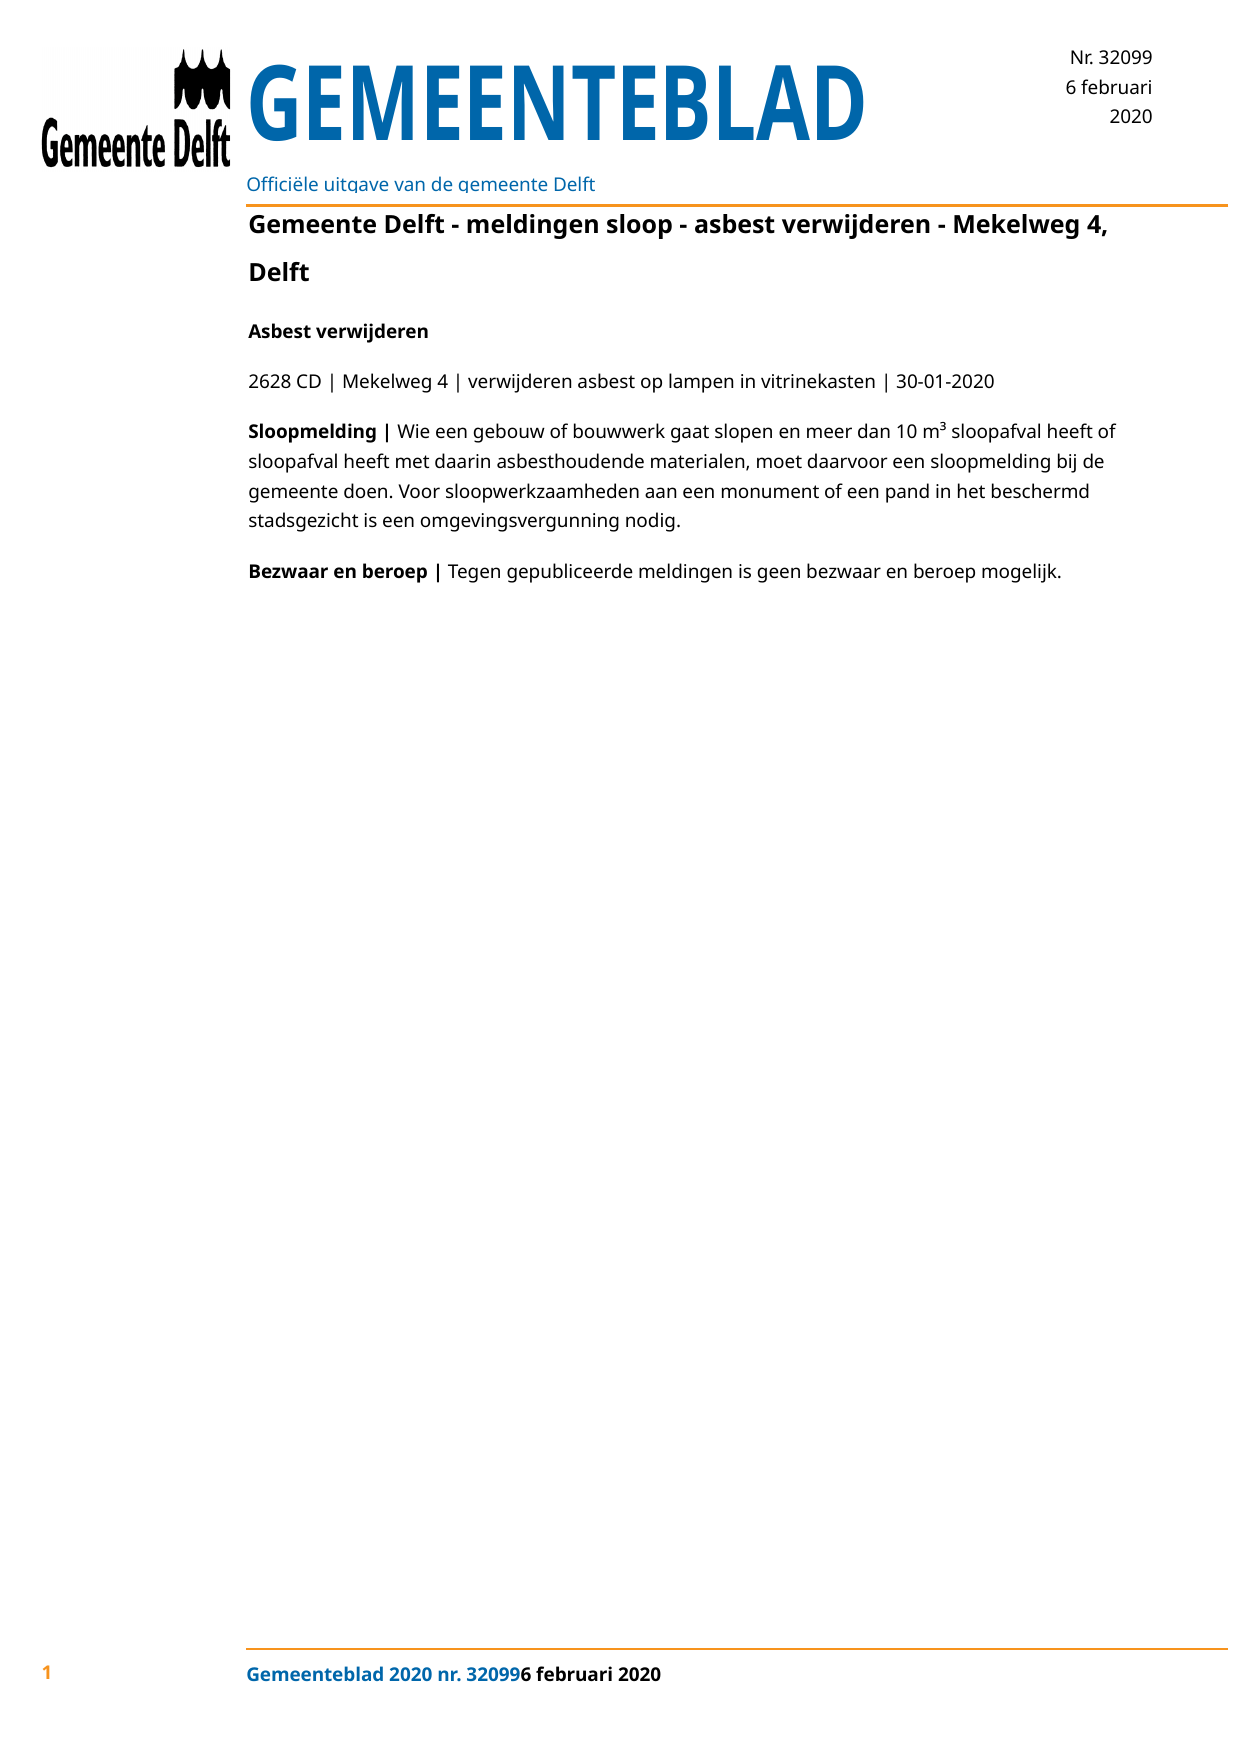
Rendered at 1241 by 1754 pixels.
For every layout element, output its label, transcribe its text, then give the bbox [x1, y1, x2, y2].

picture [41, 47, 231, 172]
text Asbest verwijderen [248, 318, 1152, 344]
text 2628 CD | Mekelweg 4 | verwijderen asbest op lampen in vitrinekasten | 30-01-2020 [248, 368, 1152, 394]
text Gemeente Delft - meldingen sloop - asbest verwijderen - Mekelweg 4, Delft [248, 207, 1152, 288]
text Bezwaar en beroep | Tegen gepubliceerde meldingen is geen bezwaar en beroep mogelijk. [248, 558, 1152, 584]
text Sloopmelding | Wie een gebouw of bouwwerk gaat slopen en meer dan 10 m³ sloopafval heeft of sloopafval heeft met daarin asbesthoudende materialen, moet daarvoor een sloopmelding bij de gemeente doen. Voor sloopwerkzaamheden aan een monument of een pand in het beschermd stadsgezicht is een omgevingsvergunning nodig. [248, 419, 1152, 533]
